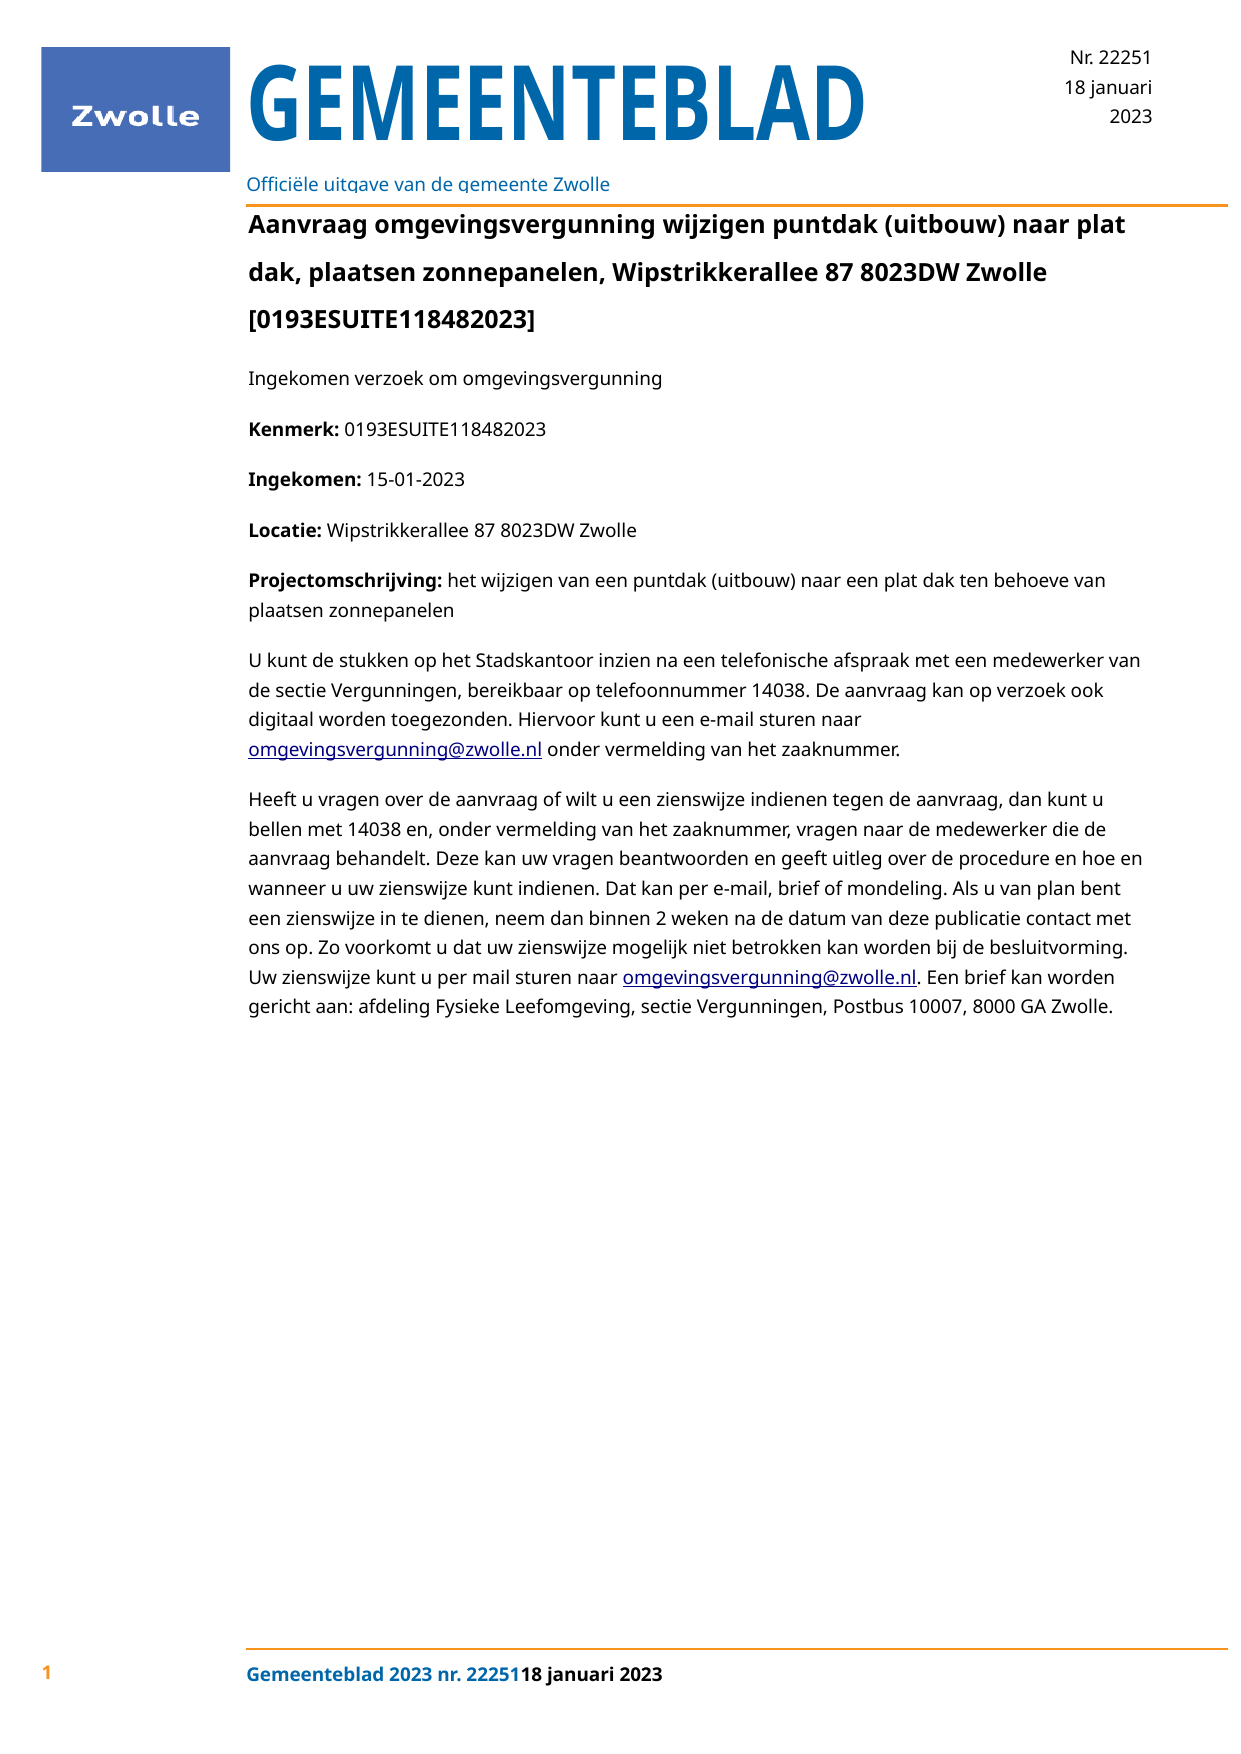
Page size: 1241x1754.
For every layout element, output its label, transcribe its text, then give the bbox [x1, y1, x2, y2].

text Locatie: Wipstrikkerallee 87 8023DW Zwolle [248, 517, 1152, 542]
text Heeft u vragen over de aanvraag of wilt u een zienswijze indienen tegen de aanvraag, dan kunt u bellen met 14038 en, onder vermelding van het zaaknummer, vragen naar de medewerker die de aanvraag behandelt. Deze kan uw vragen beantwoorden en geeft uitleg over de procedure en hoe en wanneer u uw zienswijze kunt indienen. Dat kan per e-mail, brief of mondeling. Als u van plan bent een zienswijze in te dienen, neem dan binnen 2 weken na de datum van deze publicatie contact met ons op. Zo voorkomt u dat uw zienswijze mogelijk niet betrokken kan worden bij de besluitvorming. Uw zienswijze kunt u per mail sturen naar omgevingsvergunning@zwolle.nl. Een brief kan worden gericht aan: afdeling Fysieke Leefomgeving, sectie Vergunningen, Postbus 10007, 8000 GA Zwolle. [248, 786, 1152, 1019]
text Projectomschrijving: het wijzigen van een puntdak (uitbouw) naar een plat dak ten behoeve van plaatsen zonnepanelen [248, 567, 1152, 622]
text Ingekomen verzoek om omgevingsvergunning [248, 366, 1152, 391]
text Aanvraag omgevingsvergunning wijzigen puntdak (uitbouw) naar plat dak, plaatsen zonnepanelen, Wipstrikkerallee 87 8023DW Zwolle [0193ESUITE118482023] [248, 207, 1152, 336]
picture [41, 47, 231, 172]
text Kenmerk: 0193ESUITE118482023 [248, 416, 1152, 442]
text Ingekomen: 15-01-2023 [248, 466, 1152, 492]
text U kunt de stukken op het Stadskantoor inzien na een telefonische afspraak met een medewerker van de sectie Vergunningen, bereikbaar op telefoonnummer 14038. De aanvraag kan op verzoek ook digitaal worden toegezonden. Hiervoor kunt u een e-mail sturen naar omgevingsvergunning@zwolle.nl onder vermelding van het zaaknummer. [248, 647, 1152, 762]
